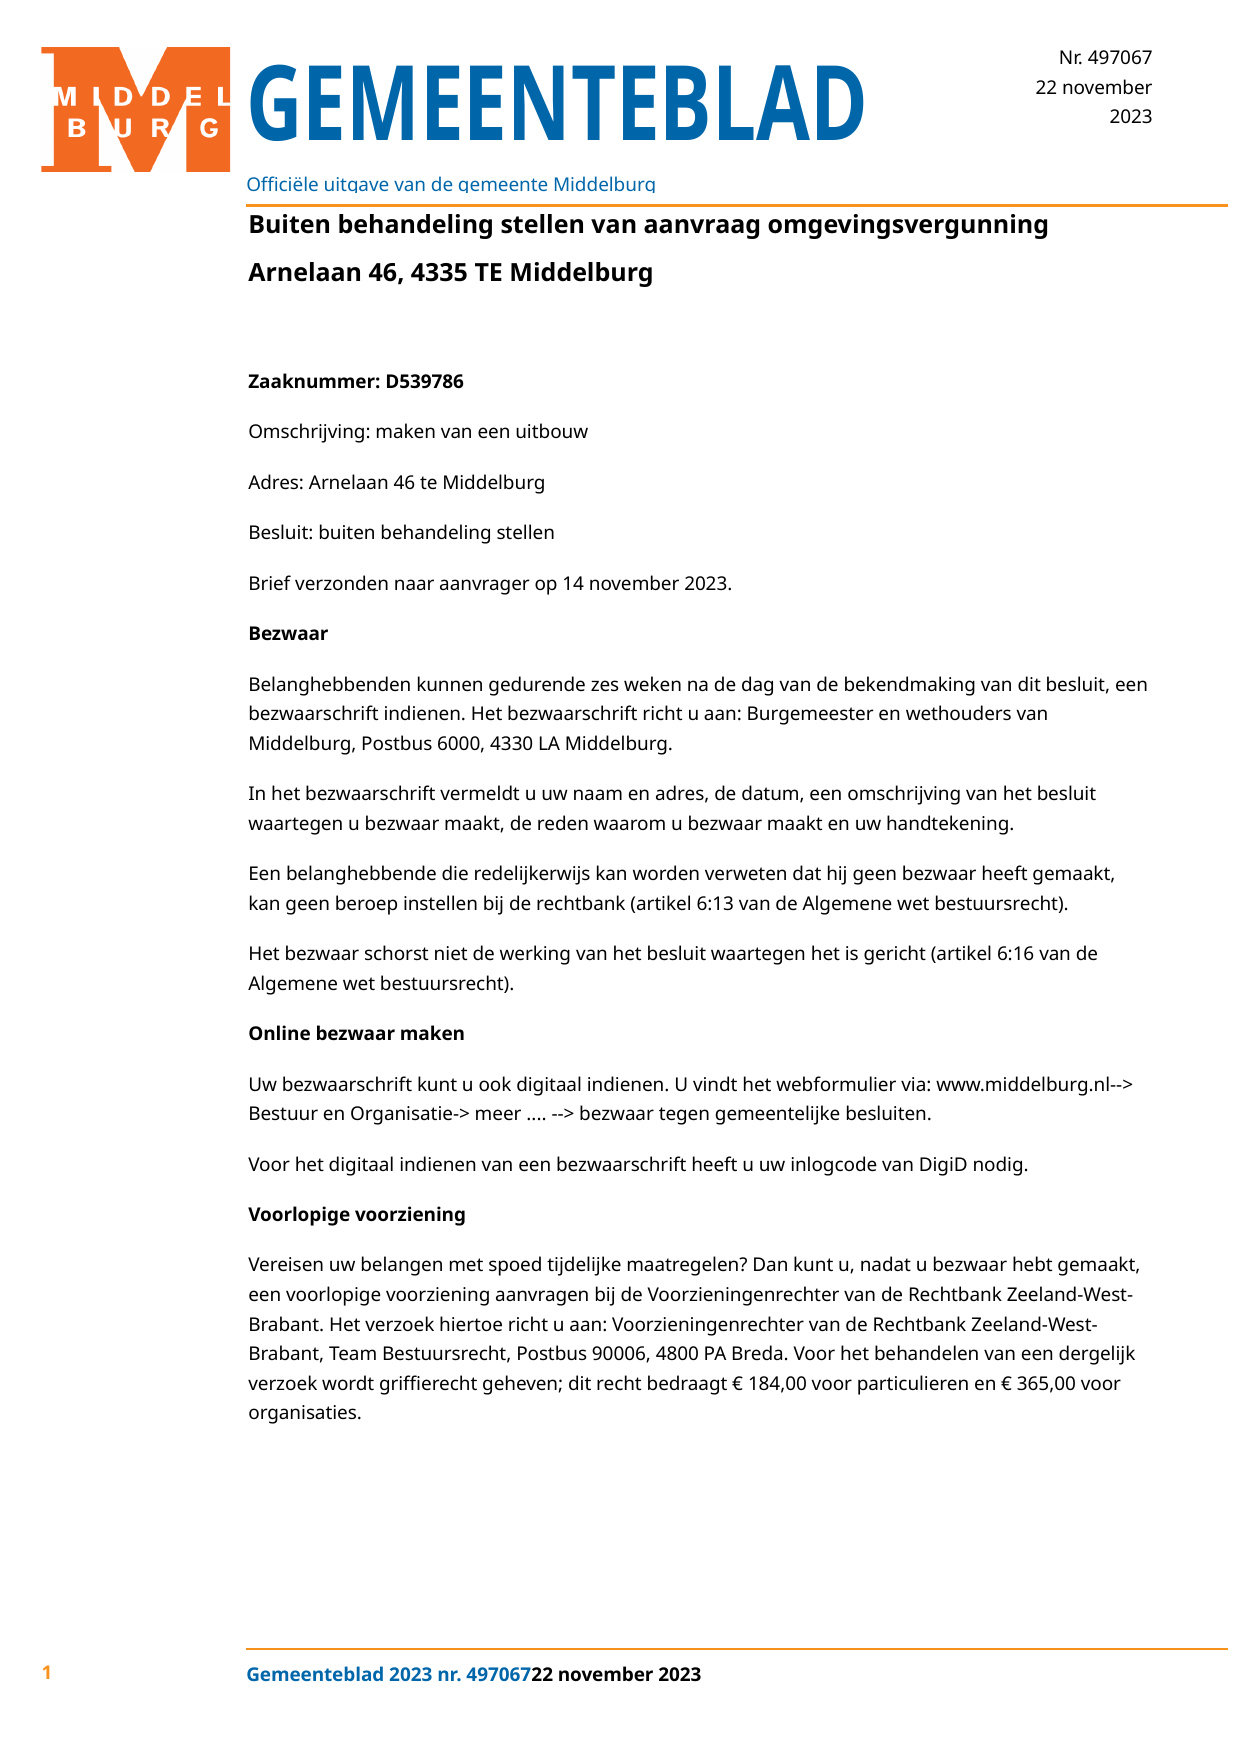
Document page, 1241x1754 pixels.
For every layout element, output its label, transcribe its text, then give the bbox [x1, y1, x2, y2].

text Online bezwaar maken [248, 1020, 1152, 1046]
text Zaaknummer: D539786 [248, 368, 1152, 394]
text In het bezwaarschrift vermeldt u uw naam en adres, de datum, een omschrijving van het besluit waartegen u bezwaar maakt, de reden waarom u bezwaar maakt en uw handtekening. [248, 780, 1152, 836]
text Voor het digitaal indienen van een bezwaarschrift heeft u uw inlogcode van DigiD nodig. [248, 1151, 1152, 1177]
text Voorlopige voorziening [248, 1201, 1152, 1227]
text Een belanghebbende die redelijkerwijs kan worden verweten dat hij geen bezwaar heeft gemaakt, kan geen beroep instellen bij de rechtbank (artikel 6:13 van de Algemene wet bestuursrecht). [248, 860, 1152, 916]
text Bezwaar [248, 620, 1152, 646]
text Brief verzonden naar aanvrager op 14 november 2023. [248, 570, 1152, 596]
text Het bezwaar schorst niet de werking van het besluit waartegen het is gericht (artikel 6:16 van de Algemene wet bestuursrecht). [248, 940, 1152, 996]
text Adres: Arnelaan 46 te Middelburg [248, 469, 1152, 495]
text Omschrijving: maken van een uitbouw [248, 419, 1152, 444]
text Vereisen uw belangen met spoed tijdelijke maatregelen? Dan kunt u, nadat u bezwaar hebt gemaakt, een voorlopige voorziening aanvragen bij de Voorzieningenrechter van de Rechtbank Zeeland-West-Brabant. Het verzoek hiertoe richt u aan: Voorzieningenrechter van de Rechtbank Zeeland-West-Brabant, Team Bestuursrecht, Postbus 90006, 4800 PA Breda. Voor het behandelen van een dergelijk verzoek wordt griffierecht geheven; dit recht bedraagt € 184,00 voor particulieren en € 365,00 voor organisaties. [248, 1252, 1152, 1425]
text Buiten behandeling stellen van aanvraag omgevingsvergunning Arnelaan 46, 4335 TE Middelburg [248, 207, 1152, 288]
text Uw bezwaarschrift kunt u ook digitaal indienen. U vindt het webformulier via: www.middelburg.nl--> Bestuur en Organisatie-> meer .... --> bezwaar tegen gemeentelijke besluiten. [248, 1071, 1152, 1126]
text Besluit: buiten behandeling stellen [248, 519, 1152, 545]
picture [41, 47, 231, 172]
text Belanghebbenden kunnen gedurende zes weken na de dag van de bekendmaking van dit besluit, een bezwaarschrift indienen. Het bezwaarschrift richt u aan: Burgemeester en wethouders van Middelburg, Postbus 6000, 4330 LA Middelburg. [248, 671, 1152, 756]
